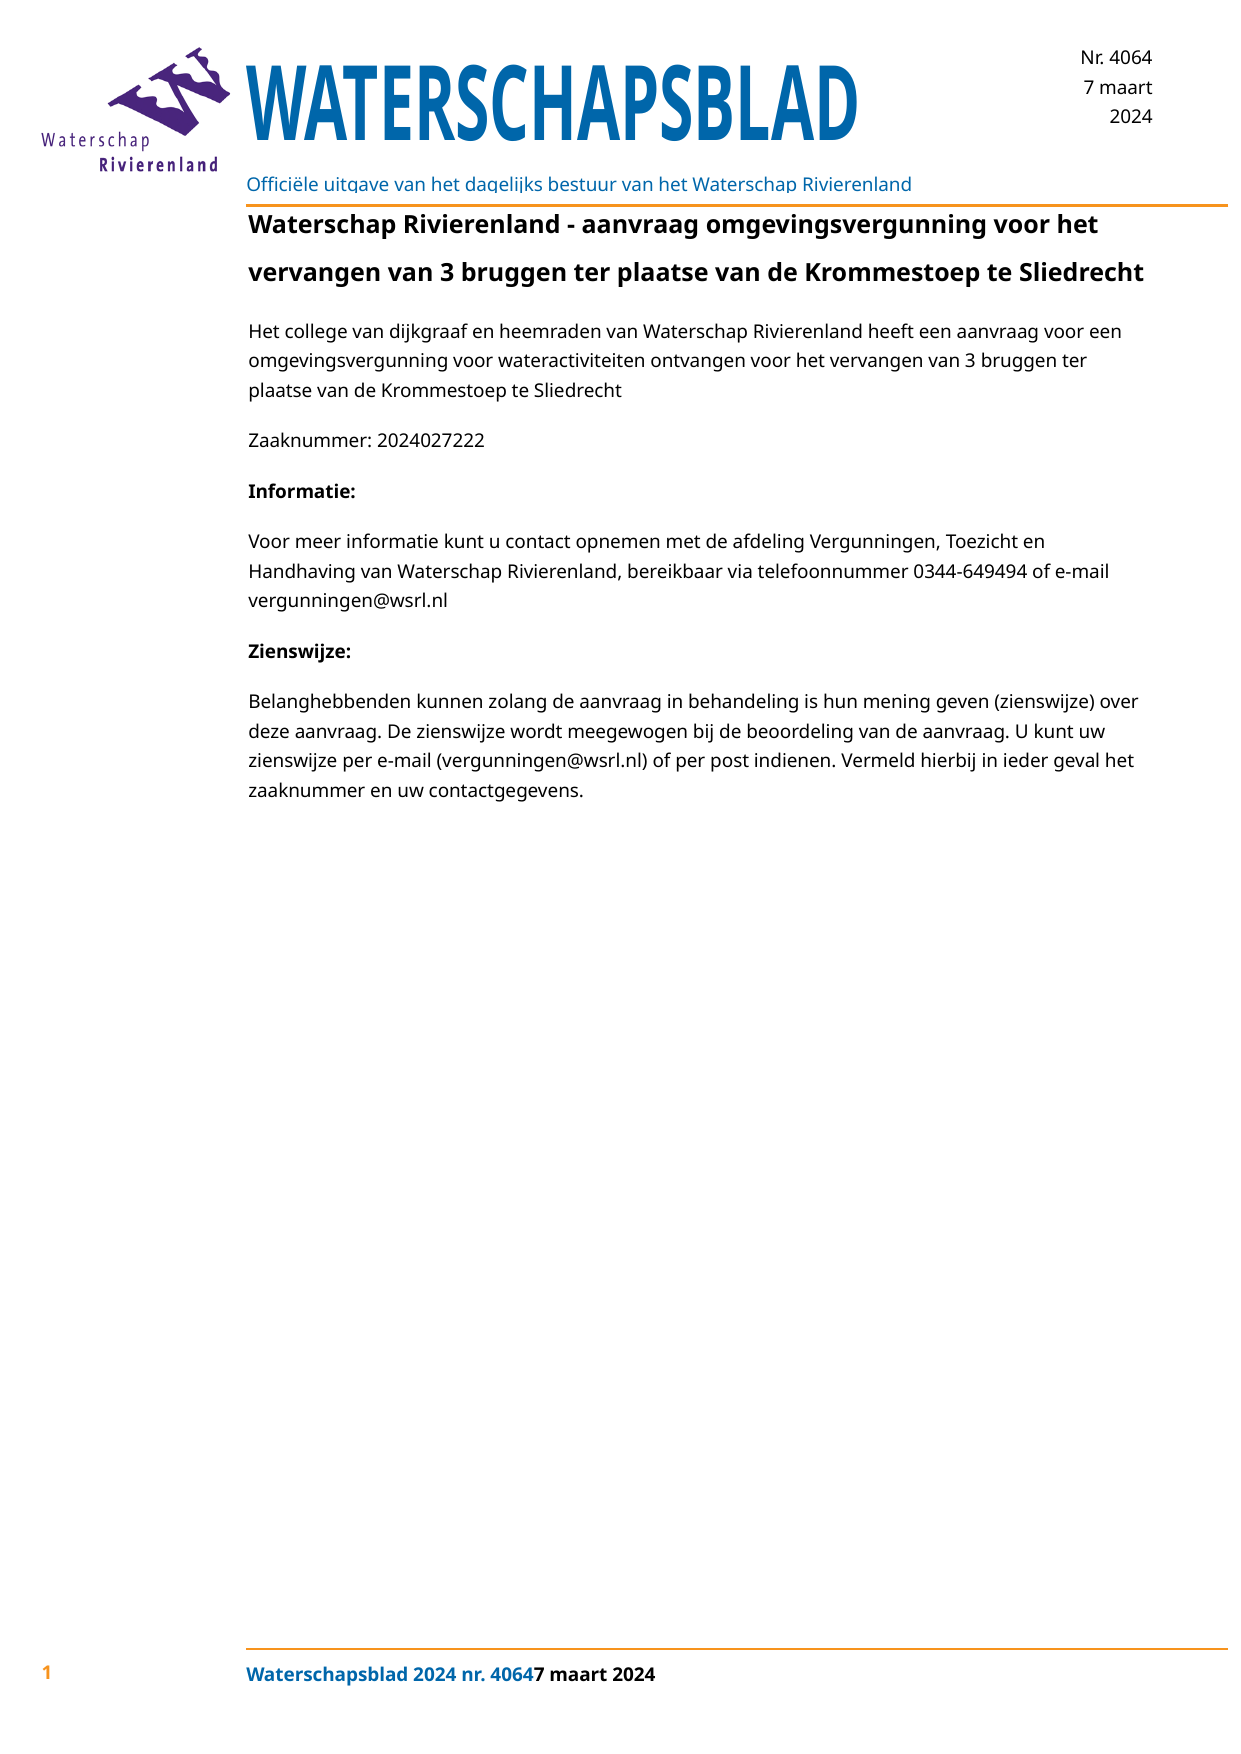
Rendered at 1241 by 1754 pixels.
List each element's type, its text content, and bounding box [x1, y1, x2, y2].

text Informatie: [248, 478, 1152, 504]
text Het college van dijkgraaf en heemraden van Waterschap Rivierenland heeft een aanvraag voor een omgevingsvergunning voor wateractiviteiten ontvangen voor het vervangen van 3 bruggen ter plaatse van de Krommestoep te Sliedrecht [248, 318, 1152, 403]
text Zaaknummer: 2024027222 [248, 427, 1152, 453]
text Zienswijze: [248, 638, 1152, 664]
text Belanghebbenden kunnen zolang de aanvraag in behandeling is hun mening geven (zienswijze) over deze aanvraag. De zienswijze wordt meegewogen bij de beoordeling van de aanvraag. U kunt uw zienswijze per e-mail (vergunningen@wsrl.nl) of per post indienen. Vermeld hierbij in ieder geval het zaaknummer en uw contactgegevens. [248, 688, 1152, 803]
text Waterschap Rivierenland - aanvraag omgevingsvergunning voor het vervangen van 3 bruggen ter plaatse van de Krommestoep te Sliedrecht [248, 207, 1152, 288]
text Voor meer informatie kunt u contact opnemen met de afdeling Vergunningen, Toezicht en Handhaving van Waterschap Rivierenland, bereikbaar via telefoonnummer 0344-649494 of e-mail vergunningen@wsrl.nl [248, 528, 1152, 613]
picture [41, 47, 231, 172]
